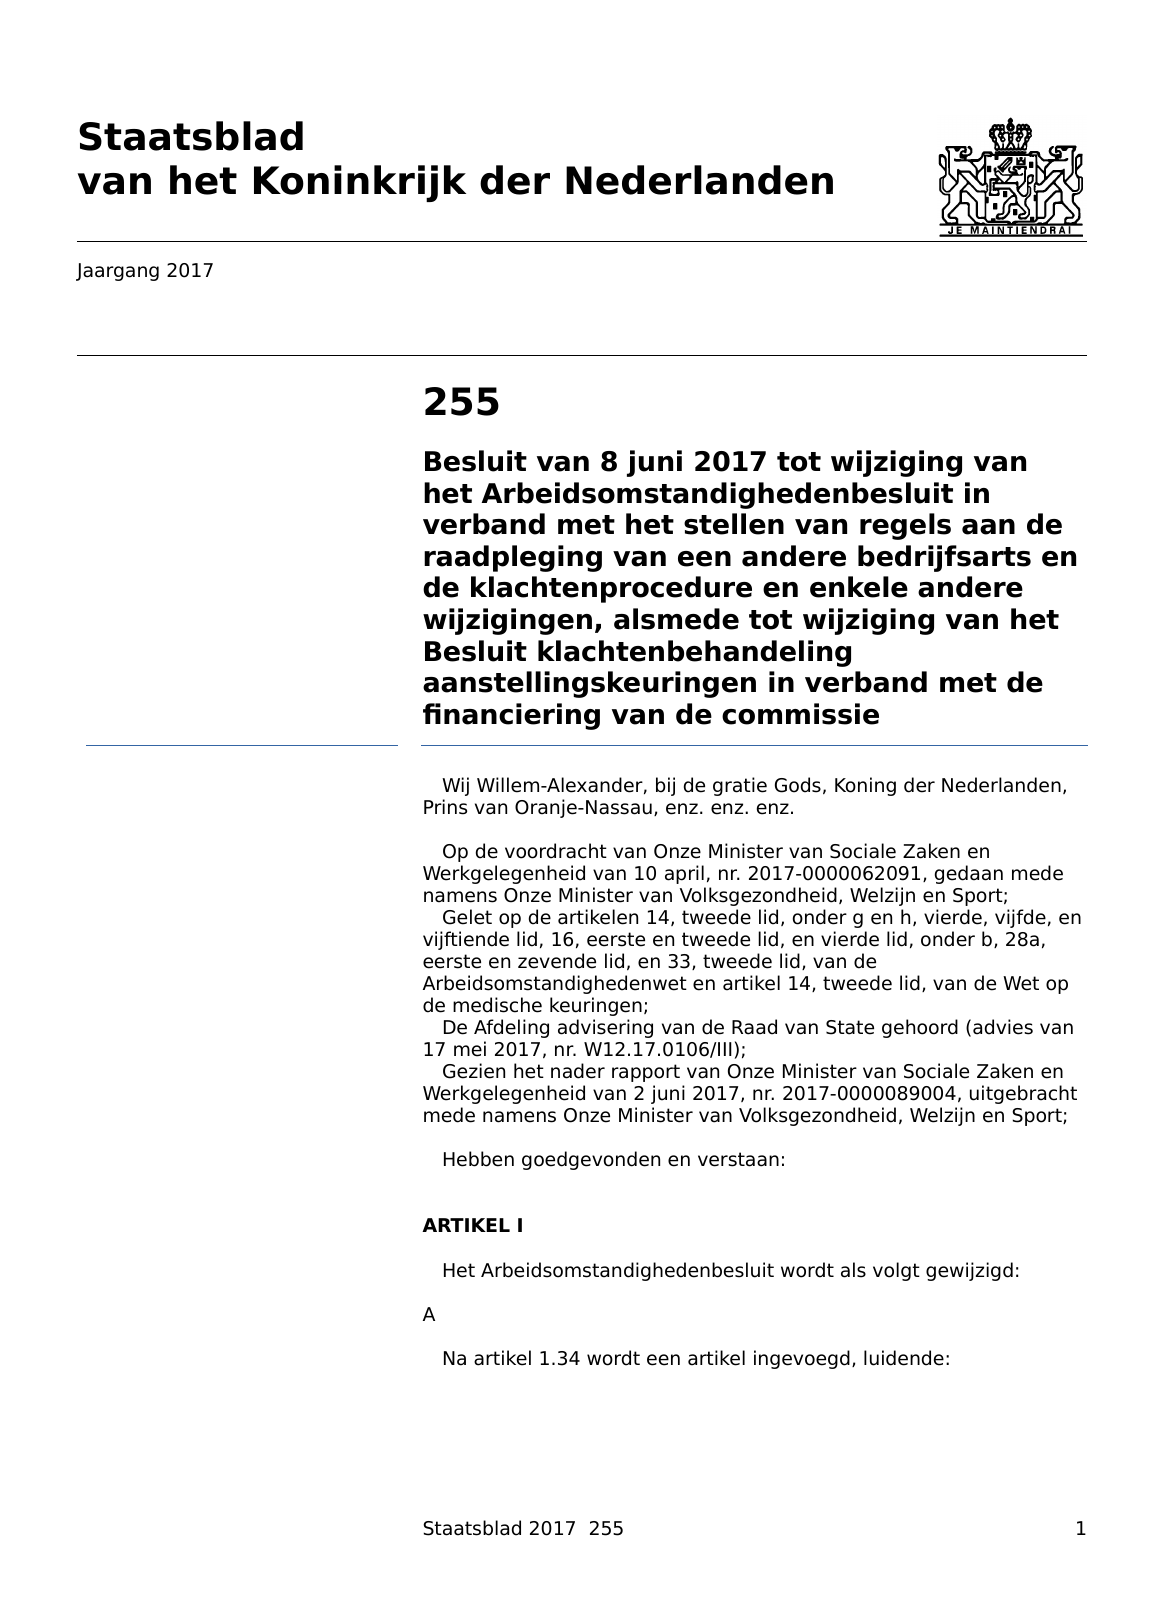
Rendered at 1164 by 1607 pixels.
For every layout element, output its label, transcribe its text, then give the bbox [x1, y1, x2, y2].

text A [422, 1304, 1087, 1326]
text Na artikel 1.34 wordt een artikel ingevoegd, luidende: [422, 1348, 1087, 1370]
text Op de voordracht van Onze Minister van Sociale Zaken en Werkgelegenheid van 10 april, nr. 2017-0000062091, gedaan mede namens Onze Minister van Volksgezondheid, Welzijn en Sport; [422, 841, 1087, 907]
text Gezien het nader rapport van Onze Minister van Sociale Zaken en Werkgelegenheid van 2 juni 2017, nr. 2017-0000089004, uitgebracht mede namens Onze Minister van Volksgezondheid, Welzijn en Sport; [422, 1061, 1087, 1127]
text Gelet op de artikelen 14, tweede lid, onder g en h, vierde, vijfde, en vijftiende lid, 16, eerste en tweede lid, en vierde lid, onder b, 28a, eerste en zevende lid, en 33, tweede lid, van de Arbeidsomstandighedenwet en artikel 14, tweede lid, van de Wet op de medische keuringen; [422, 907, 1087, 1017]
table_header [886, 100, 1087, 241]
subtitle ARTIKEL I [422, 1215, 1087, 1237]
subtitle 255 [422, 381, 1087, 424]
text Wij Willem-Alexander, bij de gratie Gods, Koning der Nederlanden, Prins van Oranje-Nassau, enz. enz. enz. [422, 775, 1087, 819]
text Hebben goedgevonden en verstaan: [422, 1149, 1087, 1171]
table_header Staatsblad van het Koninkrijk der Nederlanden [77, 100, 886, 241]
picture [936, 115, 1087, 240]
text Besluit van 8 juni 2017 tot wijziging van het Arbeidsomstandighedenbesluit in verband met het stellen van regels aan de raadpleging van een andere bedrijfsarts en de klachtenprocedure en enkele andere wijzigingen, alsmede tot wijziging van het Besluit klachtenbehandeling aanstellingskeuringen in verband met de financiering van de commissie [422, 447, 1087, 731]
text De Afdeling advisering van de Raad van State gehoord (advies van 17 mei 2017, nr. W12.17.0106/III); [422, 1017, 1087, 1061]
text Het Arbeidsomstandighedenbesluit wordt als volgt gewijzigd: [422, 1259, 1087, 1282]
table_cell Jaargang 2017 [77, 242, 1087, 355]
